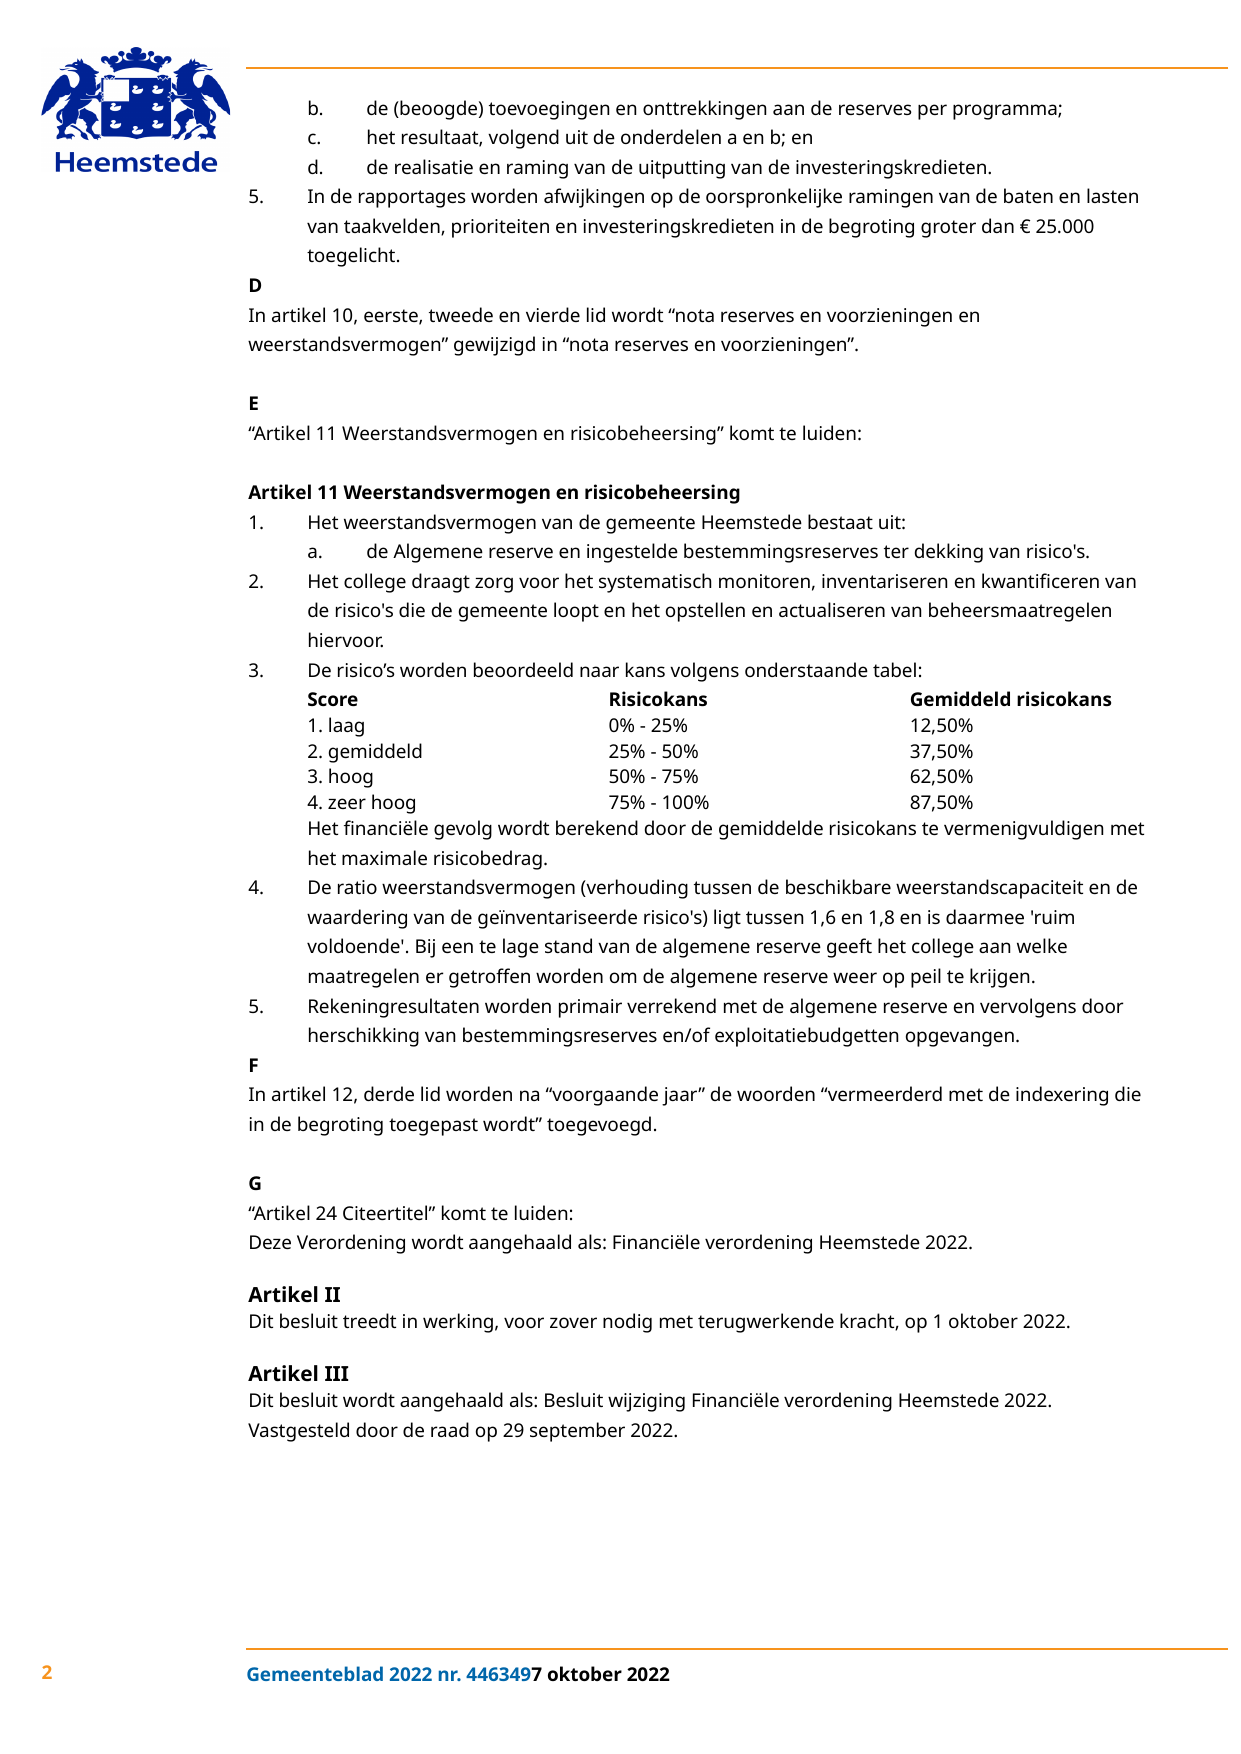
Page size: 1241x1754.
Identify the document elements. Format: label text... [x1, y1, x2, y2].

list Het college draagt zorg voor het systematisch monitoren, inventariseren en kwantificeren van de risico's die de gemeente loopt en het opstellen en actualiseren van beheersmaatregelen hiervoor. [248, 568, 1152, 653]
list De risico’s worden beoordeeld naar kans volgens onderstaande tabel: [248, 657, 1152, 683]
text Vastgesteld door de raad op 29 september 2022. [248, 1417, 1152, 1442]
table_header Risicokans [608, 687, 909, 712]
text D [248, 272, 1152, 298]
text G [248, 1170, 1152, 1196]
text In artikel 12, derde lid worden na “voorgaande jaar” de woorden “vermeerderd met de indexering die in de begroting toegepast wordt” toegevoegd. [248, 1082, 1152, 1137]
list In de rapportages worden afwijkingen op de oorspronkelijke ramingen van de baten en lasten van taakvelden, prioriteiten en investeringskredieten in de begroting groter dan € 25.000 toegelicht. [248, 183, 1152, 268]
text In artikel 10, eerste, tweede en vierde lid wordt “nota reserves en voorzieningen en weerstandsvermogen” gewijzigd in “nota reserves en voorzieningen”. [248, 302, 1152, 357]
table_cell 12,50% [910, 712, 1211, 738]
table_cell 75% - 100% [608, 790, 909, 815]
list Het financiële gevolg wordt berekend door de gemiddelde risicokans te vermenigvuldigen met het maximale risicobedrag. [248, 815, 1152, 871]
text Deze Verordening wordt aangehaald als: Financiële verordening Heemstede 2022. [248, 1229, 1152, 1255]
list de Algemene reserve en ingestelde bestemmingsreserves ter dekking van risico's. [307, 538, 1152, 564]
text Artikel III [248, 1359, 1152, 1387]
table_cell 87,50% [910, 790, 1211, 815]
list Rekeningresultaten worden primair verrekend met de algemene reserve en vervolgens door herschikking van bestemmingsreserves en/of exploitatiebudgetten opgevangen. [248, 993, 1152, 1048]
table_cell 37,50% [910, 738, 1211, 764]
text Artikel II [248, 1280, 1152, 1308]
list de (beoogde) toevoegingen en onttrekkingen aan de reserves per programma; [307, 95, 1152, 121]
picture [41, 47, 231, 172]
table_cell 25% - 50% [608, 738, 909, 764]
text Dit besluit treedt in werking, voor zover nodig met terugwerkende kracht, op 1 oktober 2022. [248, 1308, 1152, 1334]
text Artikel 11 Weerstandsvermogen en risicobeheersing [248, 479, 1152, 505]
list de realisatie en raming van de uitputting van de investeringskredieten. [307, 154, 1152, 180]
table_cell 0% - 25% [608, 712, 909, 738]
list het resultaat, volgend uit de onderdelen a en b; en [307, 124, 1152, 150]
list Het weerstandsvermogen van de gemeente Heemstede bestaat uit: [248, 509, 1152, 535]
table_cell 62,50% [910, 764, 1211, 789]
table_cell 4. zeer hoog [307, 790, 608, 815]
text F [248, 1052, 1152, 1078]
table_cell 2. gemiddeld [307, 738, 608, 764]
table_header Gemiddeld risicokans [910, 687, 1211, 712]
table_header Score [307, 687, 608, 712]
table_cell 50% - 75% [608, 764, 909, 789]
text “Artikel 11 Weerstandsvermogen en risicobeheersing” komt te luiden: [248, 420, 1152, 446]
text E [248, 391, 1152, 416]
table_cell 1. laag [307, 712, 608, 738]
list De ratio weerstandsvermogen (verhouding tussen de beschikbare weerstandscapaciteit en de waardering van de geïnventariseerde risico's) ligt tussen 1,6 en 1,8 en is daarmee 'ruim voldoende'. Bij een te lage stand van de algemene reserve geeft het college aan welke maatregelen er getroffen worden om de algemene reserve weer op peil te krijgen. [248, 874, 1152, 989]
table_cell 3. hoog [307, 764, 608, 789]
text “Artikel 24 Citeertitel” komt te luiden: [248, 1200, 1152, 1226]
text Dit besluit wordt aangehaald als: Besluit wijziging Financiële verordening Heemstede 2022. [248, 1387, 1152, 1413]
